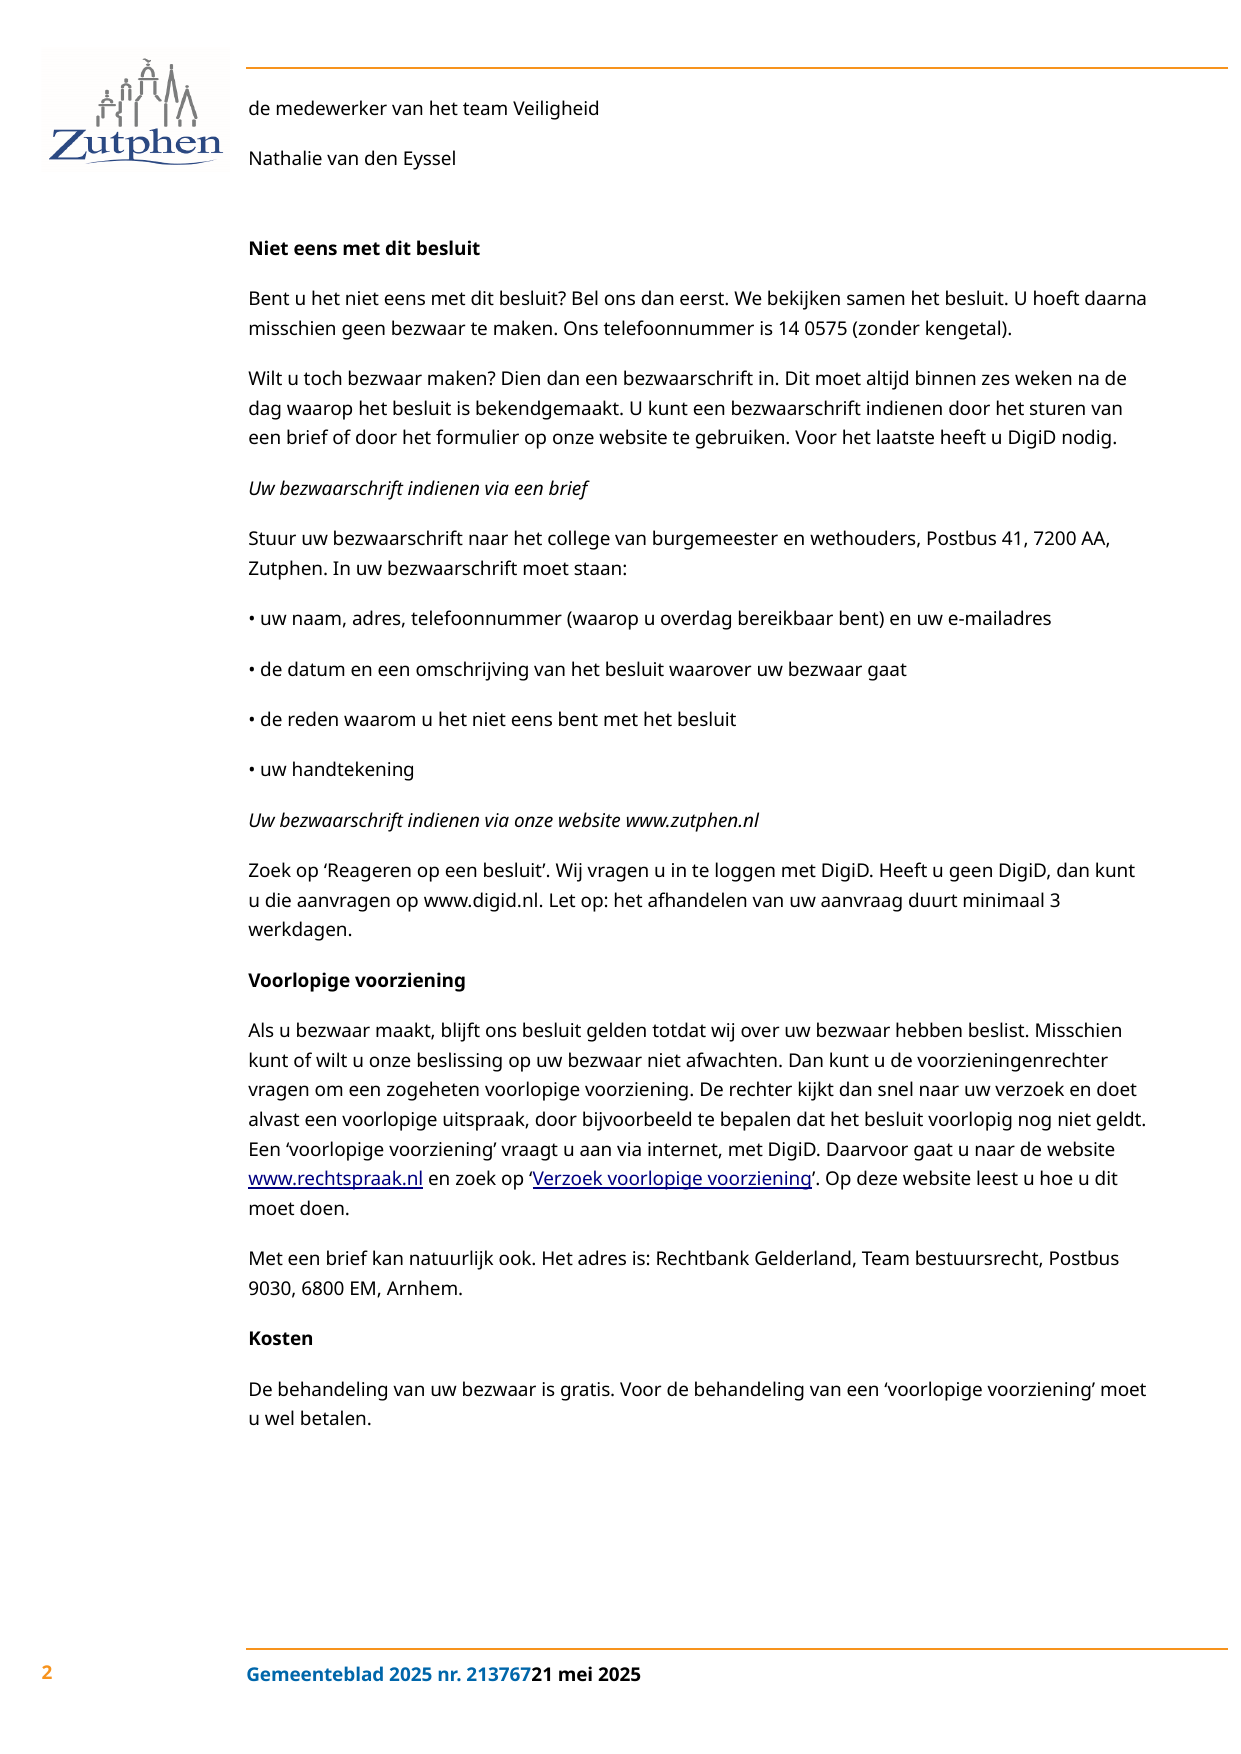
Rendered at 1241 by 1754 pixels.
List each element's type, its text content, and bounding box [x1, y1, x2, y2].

text • uw handtekening [248, 757, 1152, 782]
text De behandeling van uw bezwaar is gratis. Voor de behandeling van een ‘voorlopige voorziening’ moet u wel betalen. [248, 1376, 1152, 1431]
text Met een brief kan natuurlijk ook. Het adres is: Rechtbank Gelderland, Team bestuursrecht, Postbus 9030, 6800 EM, Arnhem. [248, 1245, 1152, 1301]
text • uw naam, adres, telefoonnummer (waarop u overdag bereikbaar bent) en uw e-mailadres [248, 605, 1152, 631]
text Zoek op ‘Reageren op een besluit’. Wij vragen u in te loggen met DigiD. Heeft u geen DigiD, dan kunt u die aanvragen op www.digid.nl. Let op: het afhandelen van uw aanvraag duurt minimaal 3 werkdagen. [248, 857, 1152, 942]
text • de reden waarom u het niet eens bent met het besluit [248, 706, 1152, 732]
text Niet eens met dit besluit [248, 235, 1152, 261]
text Nathalie van den Eyssel [248, 145, 1152, 171]
text Uw bezwaarschrift indienen via een brief [248, 475, 1152, 501]
picture [41, 47, 231, 172]
text Uw bezwaarschrift indienen via onze website www.zutphen.nl [248, 807, 1152, 833]
text Kosten [248, 1325, 1152, 1351]
text Stuur uw bezwaarschrift naar het college van burgemeester en wethouders, Postbus 41, 7200 AA, Zutphen. In uw bezwaarschrift moet staan: [248, 525, 1152, 581]
text • de datum en een omschrijving van het besluit waarover uw bezwaar gaat [248, 656, 1152, 681]
text de medewerker van het team Veiligheid [248, 95, 1152, 121]
text Bent u het niet eens met dit besluit? Bel ons dan eerst. We bekijken samen het besluit. U hoeft daarna misschien geen bezwaar te maken. Ons telefoonnummer is 14 0575 (zonder kengetal). [248, 285, 1152, 341]
text Wilt u toch bezwaar maken? Dien dan een bezwaarschrift in. Dit moet altijd binnen zes weken na de dag waarop het besluit is bekendgemaakt. U kunt een bezwaarschrift indienen door het sturen van een brief of door het formulier op onze website te gebruiken. Voor het laatste heeft u DigiD nodig. [248, 365, 1152, 450]
text Voorlopige voorziening [248, 967, 1152, 993]
text Als u bezwaar maakt, blijft ons besluit gelden totdat wij over uw bezwaar hebben beslist. Misschien kunt of wilt u onze beslissing op uw bezwaar niet afwachten. Dan kunt u de voorzieningenrechter vragen om een zogeheten voorlopige voorziening. De rechter kijkt dan snel naar uw verzoek en doet alvast een voorlopige uitspraak, door bijvoorbeeld te bepalen dat het besluit voorlopig nog niet geldt. Een ‘voorlopige voorziening’ vraagt u aan via internet, met DigiD. Daarvoor gaat u naar de website www.rechtspraak.nl en zoek op ‘Verzoek voorlopige voorziening’. Op deze website leest u hoe u dit moet doen. [248, 1017, 1152, 1221]
